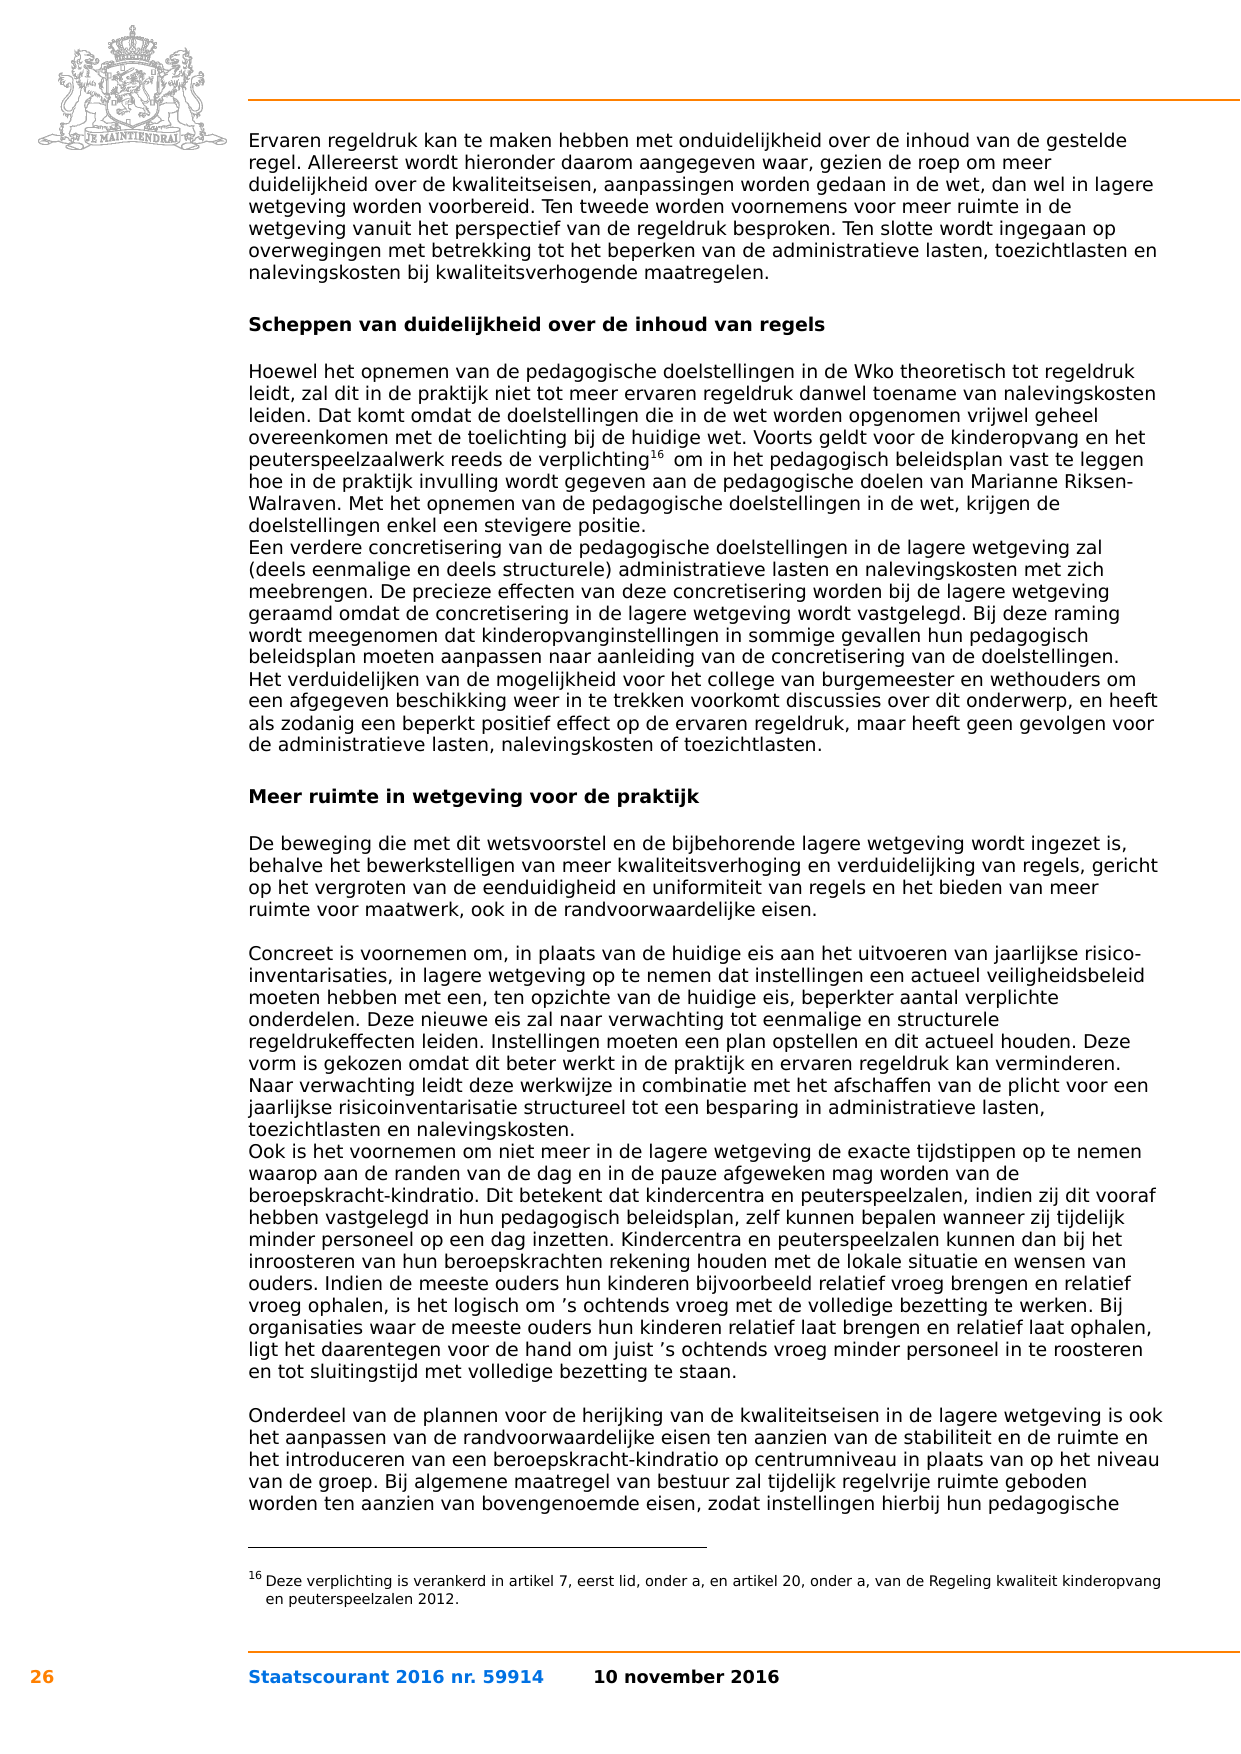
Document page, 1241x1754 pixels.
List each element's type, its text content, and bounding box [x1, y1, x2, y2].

text Ervaren regeldruk kan te maken hebben met onduidelijkheid over de inhoud van de gestelde regel. Allereerst wordt hieronder daarom aangegeven waar, gezien de roep om meer duidelijkheid over de kwaliteitseisen, aanpassingen worden gedaan in de wet, dan wel in lagere wetgeving worden voorbereid. Ten tweede worden voornemens voor meer ruimte in de wetgeving vanuit het perspectief van de regeldruk besproken. Ten slotte wordt ingegaan op overwegingen met betrekking tot het beperken van de administratieve lasten, toezichtlasten en nalevingskosten bij kwaliteitsverhogende maatregelen. [248, 130, 1163, 284]
subtitle Meer ruimte in wetgeving voor de praktijk [248, 786, 1163, 808]
subtitle Scheppen van duidelijkheid over de inhoud van regels [248, 314, 1163, 336]
text Onderdeel van de plannen voor de herijking van de kwaliteitseisen in de lagere wetgeving is ook het aanpassen van de randvoorwaardelijke eisen ten aanzien van de stabiliteit en de ruimte en het introduceren van een beroepskracht-kindratio op centrumniveau in plaats van op het niveau van de groep. Bij algemene maatregel van bestuur zal tijdelijk regelvrije ruimte geboden worden ten aanzien van bovengenoemde eisen, zodat instellingen hierbij hun pedagogische [248, 1404, 1163, 1514]
text Hoewel het opnemen van de pedagogische doelstellingen in de Wko theoretisch tot regeldruk leidt, zal dit in de praktijk niet tot meer ervaren regeldruk danwel toename van nalevingskosten leiden. Dat komt omdat de doelstellingen die in de wet worden opgenomen vrijwel geheel overeenkomen met de toelichting bij de huidige wet. Voorts geldt voor de kinderopvang en het peuterspeelzaalwerk reeds de verplichting om in het pedagogisch beleidsplan vast te leggen hoe in de praktijk invulling wordt gegeven aan de pedagogische doelen van Marianne Riksen-Walraven. Met het opnemen van de pedagogische doelstellingen in de wet, krijgen de doelstellingen enkel een stevigere positie. [248, 361, 1163, 537]
text Het verduidelijken van de mogelijkheid voor het college van burgemeester en wethouders om een afgegeven beschikking weer in te trekken voorkomt discussies over dit onderwerp, en heeft als zodanig een beperkt positief effect op de ervaren regeldruk, maar heeft geen gevolgen voor de administratieve lasten, nalevingskosten of toezichtlasten. [248, 668, 1163, 756]
text Concreet is voornemen om, in plaats van de huidige eis aan het uitvoeren van jaarlijkse risico-inventarisaties, in lagere wetgeving op te nemen dat instellingen een actueel veiligheidsbeleid moeten hebben met een, ten opzichte van de huidige eis, beperkter aantal verplichte onderdelen. Deze nieuwe eis zal naar verwachting tot eenmalige en structurele regeldrukeffecten leiden. Instellingen moeten een plan opstellen en dit actueel houden. Deze vorm is gekozen omdat dit beter werkt in de praktijk en ervaren regeldruk kan verminderen. Naar verwachting leidt deze werkwijze in combinatie met het afschaffen van de plicht voor een jaarlijkse risicoinventarisatie structureel tot een besparing in administratieve lasten, toezichtlasten en nalevingskosten. [248, 943, 1163, 1141]
picture [38, 25, 227, 150]
text Deze verplichting is verankerd in artikel 7, eerst lid, onder a, en artikel 20, onder a, van de Regeling kwaliteit kinderopvang en peuterspeelzalen 2012. [248, 1569, 1163, 1608]
text Een verdere concretisering van de pedagogische doelstellingen in de lagere wetgeving zal (deels eenmalige en deels structurele) administratieve lasten en nalevingskosten met zich meebrengen. De precieze effecten van deze concretisering worden bij de lagere wetgeving geraamd omdat de concretisering in de lagere wetgeving wordt vastgelegd. Bij deze raming wordt meegenomen dat kinderopvanginstellingen in sommige gevallen hun pedagogisch beleidsplan moeten aanpassen naar aanleiding van de concretisering van de doelstellingen. [248, 537, 1163, 668]
text De beweging die met dit wetsvoorstel en de bijbehorende lagere wetgeving wordt ingezet is, behalve het bewerkstelligen van meer kwaliteitsverhoging en verduidelijking van regels, gericht op het vergroten van de eenduidigheid en uniformiteit van regels en het bieden van meer ruimte voor maatwerk, ook in de randvoorwaardelijke eisen. [248, 833, 1163, 921]
text Ook is het voornemen om niet meer in de lagere wetgeving de exacte tijdstippen op te nemen waarop aan de randen van de dag en in de pauze afgeweken mag worden van de beroepskracht-kindratio. Dit betekent dat kindercentra en peuterspeelzalen, indien zij dit vooraf hebben vastgelegd in hun pedagogisch beleidsplan, zelf kunnen bepalen wanneer zij tijdelijk minder personeel op een dag inzetten. Kindercentra en peuterspeelzalen kunnen dan bij het inroosteren van hun beroepskrachten rekening houden met de lokale situatie en wensen van ouders. Indien de meeste ouders hun kinderen bijvoorbeeld relatief vroeg brengen en relatief vroeg ophalen, is het logisch om ’s ochtends vroeg met de volledige bezetting te werken. Bij organisaties waar de meeste ouders hun kinderen relatief laat brengen en relatief laat ophalen, ligt het daarentegen voor de hand om juist ’s ochtends vroeg minder personeel in te roosteren en tot sluitingstijd met volledige bezetting te staan. [248, 1141, 1163, 1383]
